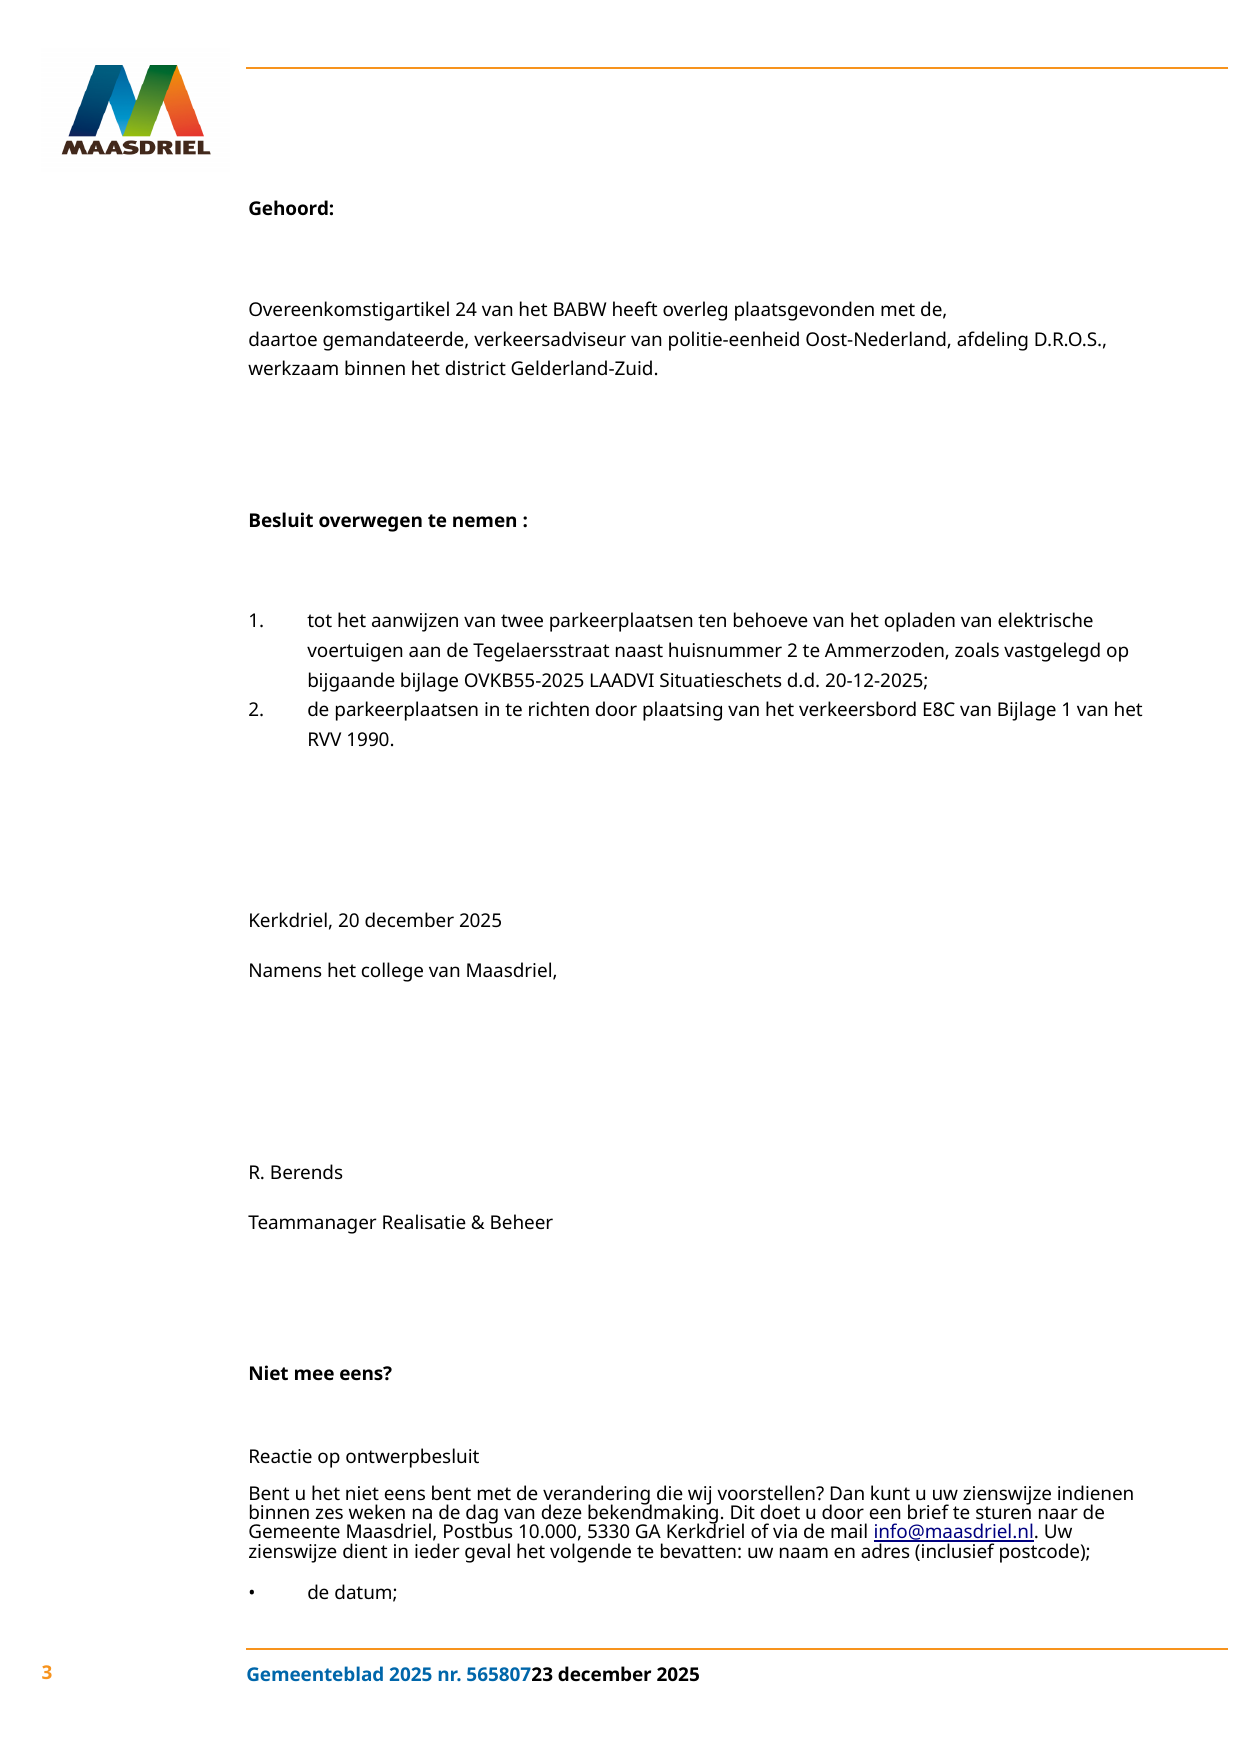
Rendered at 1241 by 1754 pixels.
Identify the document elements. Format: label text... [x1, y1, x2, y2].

text Bent u het niet eens bent met de verandering die wij voorstellen? Dan kunt u uw zienswijze indienen binnen zes weken na de dag van deze bekendmaking. Dit doet u door een brief te sturen naar de Gemeente Maasdriel, Postbus 10.000, 5330 GA Kerkdriel of via de mail info@maasdriel.nl. Uw zienswijze dient in ieder geval het volgende te bevatten: uw naam en adres (inclusief postcode); [248, 1485, 1152, 1562]
list de parkeerplaatsen in te richten door plaatsing van het verkeersbord E8C van Bijlage 1 van het RVV 1990. [248, 696, 1152, 752]
text Kerkdriel, 20 december 2025 [248, 907, 1152, 933]
text Gehoord: [248, 196, 1152, 221]
list tot het aanwijzen van twee parkeerplaatsen ten behoeve van het opladen van elektrische voertuigen aan de Tegelaersstraat naast huisnummer 2 te Ammerzoden, zoals vastgelegd op bijgaande bijlage OVKB55-2025 LAADVI Situatieschets d.d. 20-12-2025; [248, 608, 1152, 693]
text Niet mee eens? [248, 1361, 1152, 1386]
text Teammanager Realisatie & Beheer [248, 1209, 1152, 1235]
text Besluit overwegen te nemen : [248, 507, 1152, 533]
picture [41, 47, 231, 172]
text R. Berends [248, 1159, 1152, 1185]
text Reactie op ontwerpbesluit [248, 1448, 1152, 1467]
text Overeenkomstigartikel 24 van het BABW heeft overleg plaatsgevonden met de, daartoe gemandateerde, verkeersadviseur van politie-eenheid Oost-Nederland, afdeling D.R.O.S., werkzaam binnen het district Gelderland-Zuid. [248, 296, 1152, 381]
list de datum; [248, 1579, 1152, 1605]
text Namens het college van Maasdriel, [248, 957, 1152, 983]
